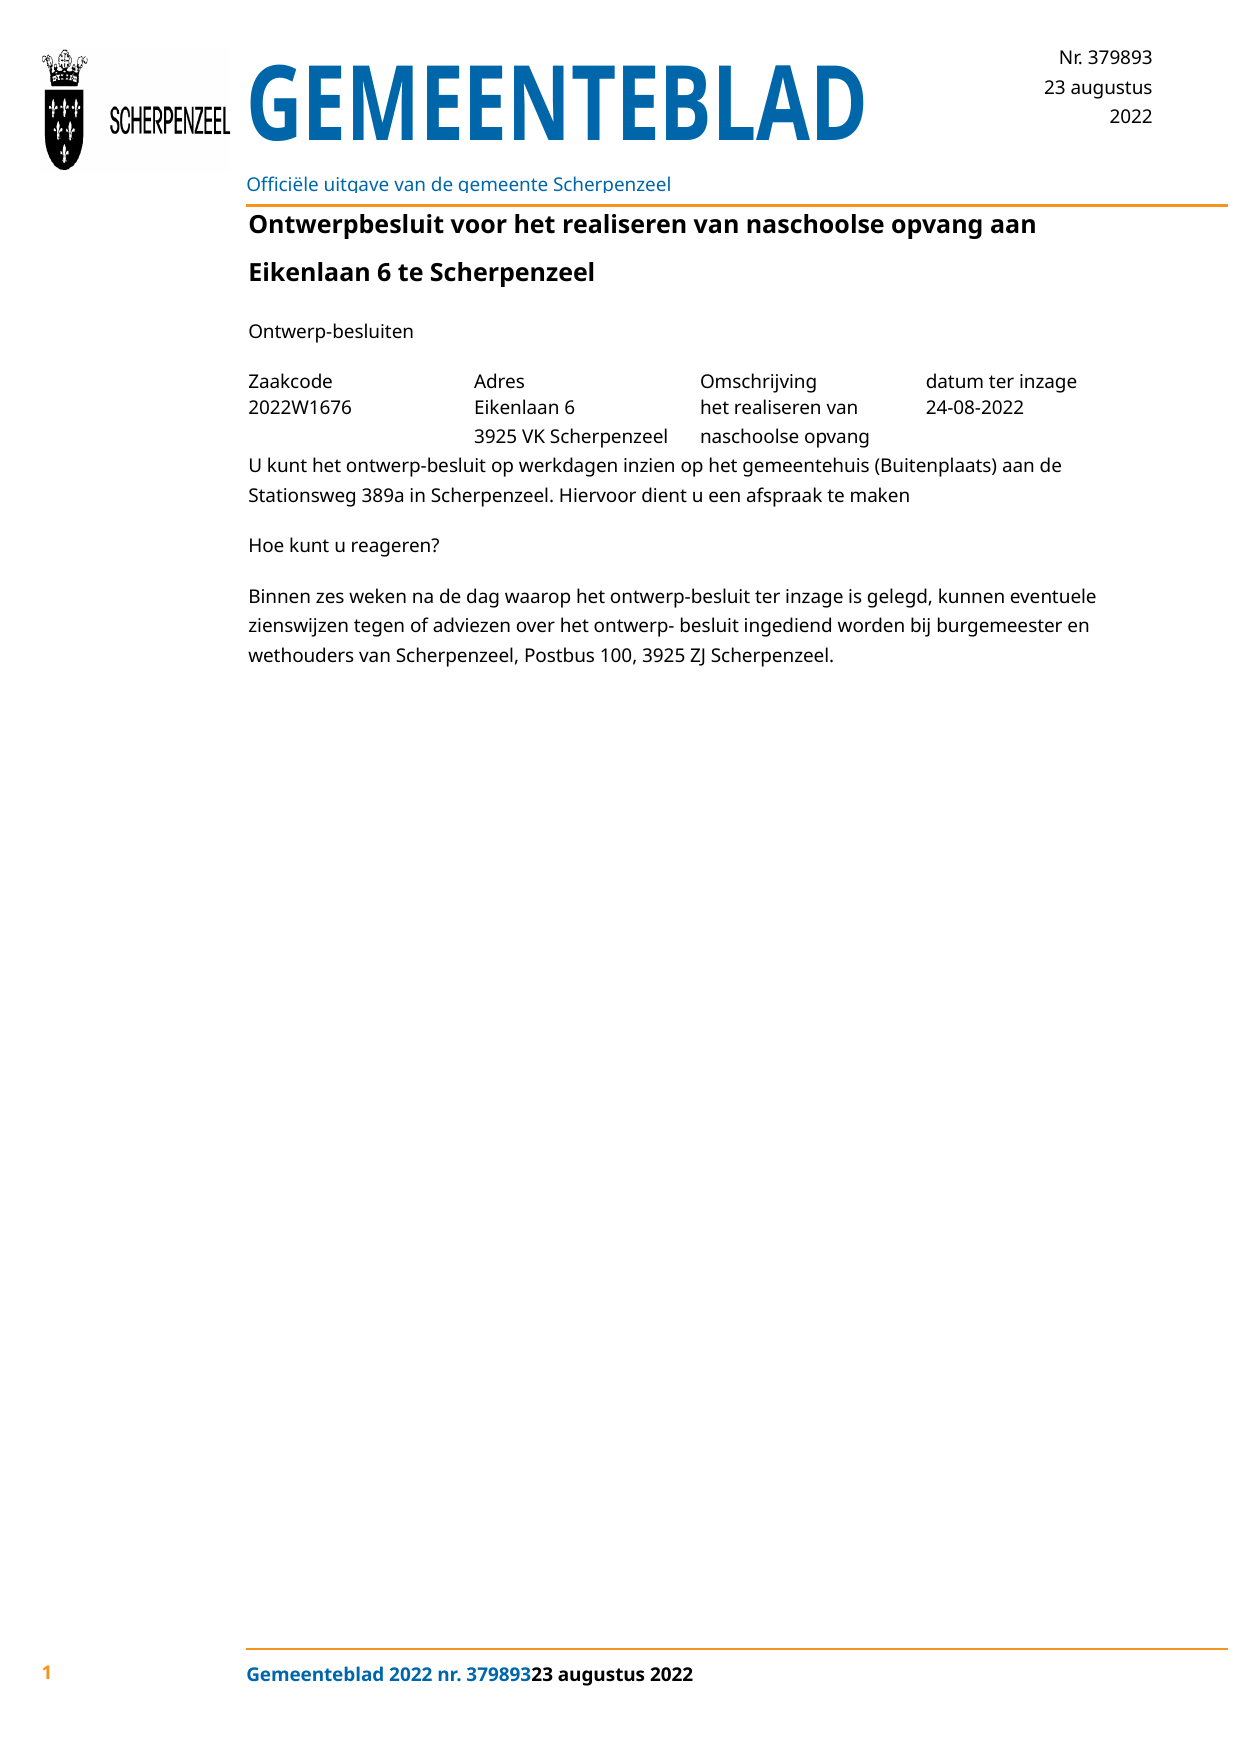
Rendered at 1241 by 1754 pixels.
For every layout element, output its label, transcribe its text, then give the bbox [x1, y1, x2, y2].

table_cell het realiseren van naschoolse opvang [700, 394, 926, 449]
text Hoe kunt u reageren? [248, 533, 1152, 558]
picture [41, 47, 231, 172]
table_header datum ter inzage [926, 369, 1152, 394]
text U kunt het ontwerp-besluit op werkdagen inzien op het gemeentehuis (Buitenplaats) aan de Stationsweg 389a in Scherpenzeel. Hiervoor dient u een afspraak te maken [248, 453, 1152, 508]
table_header Adres [474, 369, 700, 394]
table_header Zaakcode [248, 369, 474, 394]
text Ontwerpbesluit voor het realiseren van naschoolse opvang aan Eikenlaan 6 te Scherpenzeel [248, 207, 1152, 288]
table_header Omschrijving [700, 369, 926, 394]
text Ontwerp-besluiten [248, 318, 1152, 344]
table_cell 24-08-2022 [926, 394, 1152, 449]
text Binnen zes weken na de dag waarop het ontwerp-besluit ter inzage is gelegd, kunnen eventuele zienswijzen tegen of adviezen over het ontwerp- besluit ingediend worden bij burgemeester en wethouders van Scherpenzeel, Postbus 100, 3925 ZJ Scherpenzeel. [248, 583, 1152, 668]
table_cell Eikenlaan 6 3925 VK Scherpenzeel [474, 394, 700, 449]
table_cell 2022W1676 [248, 394, 474, 449]
